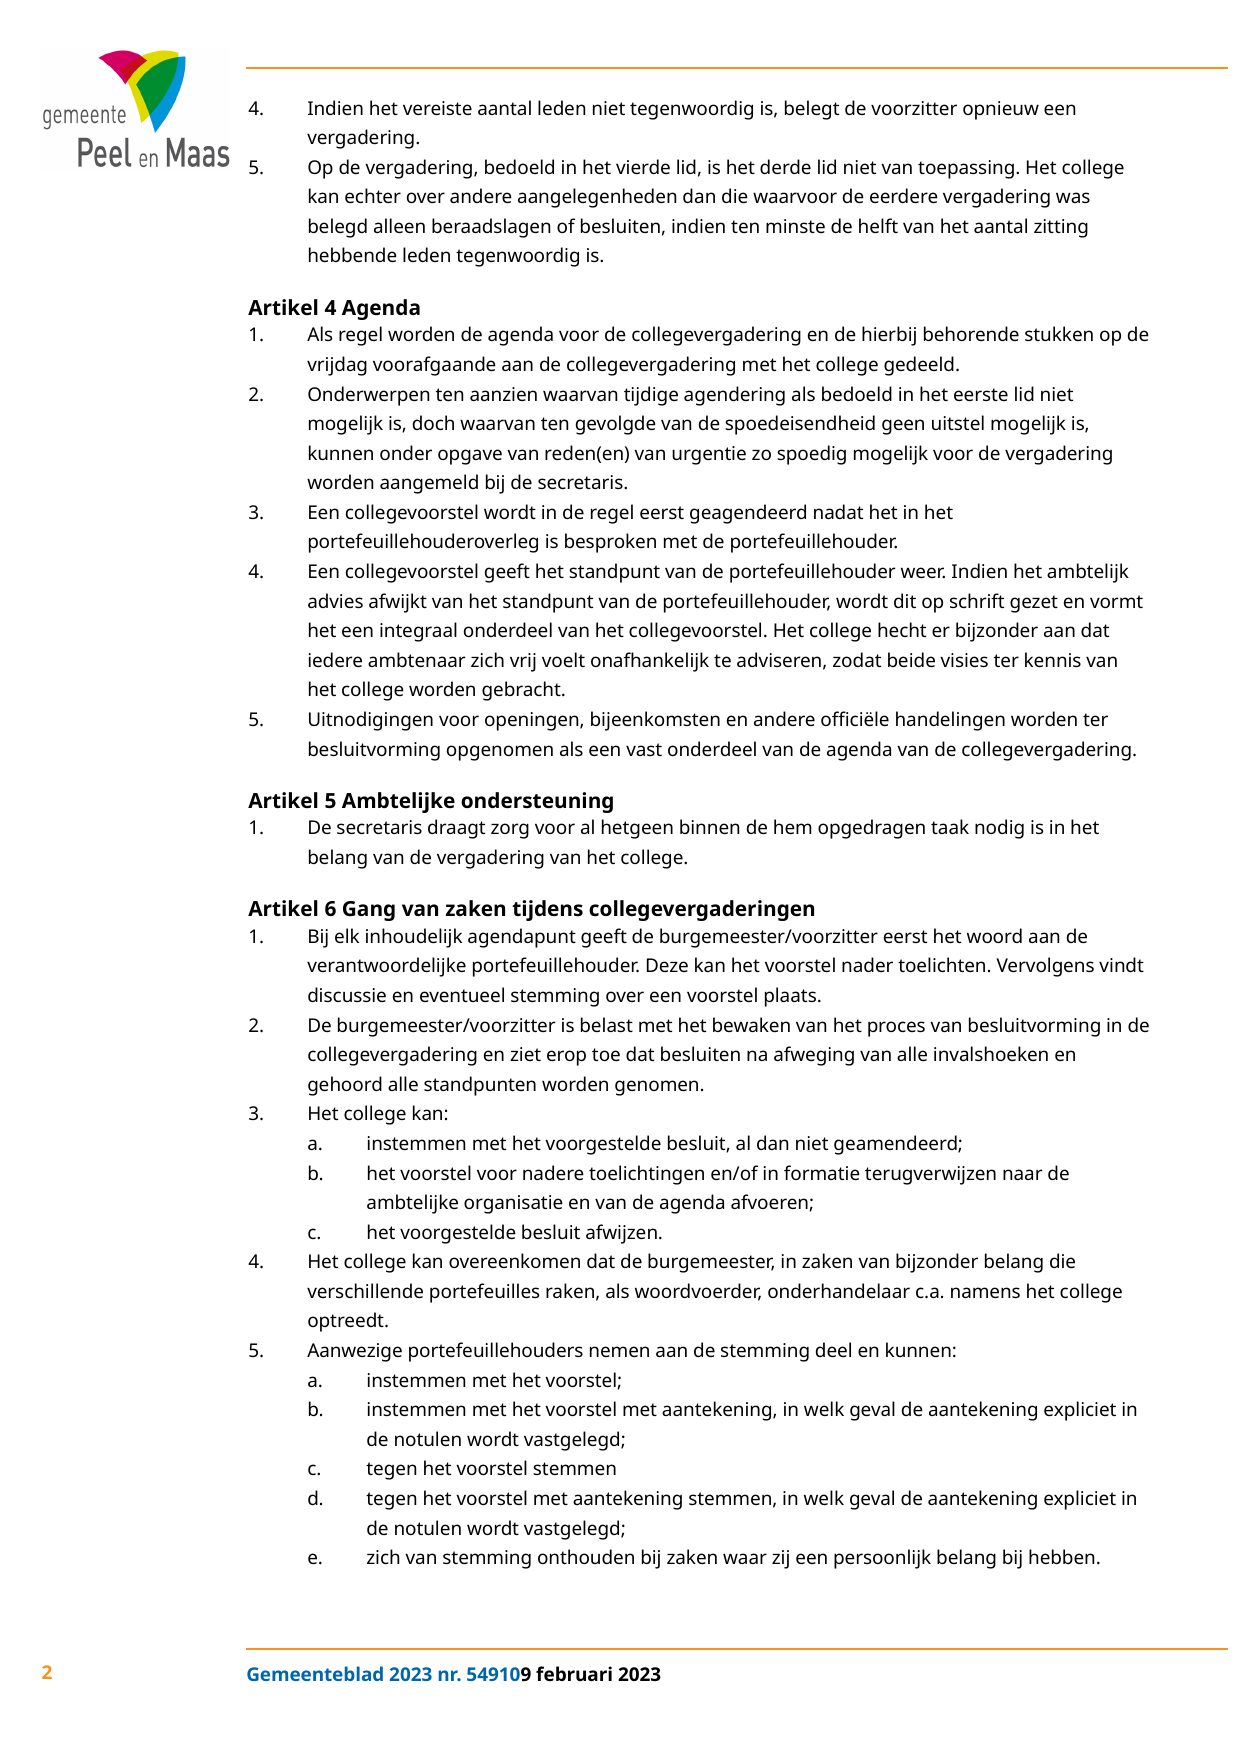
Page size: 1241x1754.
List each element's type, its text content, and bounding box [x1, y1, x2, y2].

list Aanwezige portefeuillehouders nemen aan de stemming deel en kunnen: [248, 1337, 1152, 1363]
list De secretaris draagt zorg voor al hetgeen binnen de hem opgedragen taak nodig is in het belang van de vergadering van het college. [248, 814, 1152, 870]
list instemmen met het voorstel met aantekening, in welk geval de aantekening expliciet in de notulen wordt vastgelegd; [307, 1396, 1152, 1452]
list het voorstel voor nadere toelichtingen en/of in formatie terugverwijzen naar de ambtelijke organisatie en van de agenda afvoeren; [307, 1160, 1152, 1215]
list tegen het voorstel stemmen [307, 1456, 1152, 1481]
text Artikel 4 Agenda [248, 293, 1152, 322]
list Het college kan: [248, 1101, 1152, 1126]
list Het college kan overeenkomen dat de burgemeester, in zaken van bijzonder belang die verschillende portefeuilles raken, als woordvoerder, onderhandelaar c.a. namens het college optreedt. [248, 1248, 1152, 1333]
list Een collegevoorstel geeft het standpunt van de portefeuillehouder weer. Indien het ambtelijk advies afwijkt van het standpunt van de portefeuillehouder, wordt dit op schrift gezet en vormt het een integraal onderdeel van het collegevoorstel. Het college hecht er bijzonder aan dat iedere ambtenaar zich vrij voelt onafhankelijk te adviseren, zodat beide visies ter kennis van het college worden gebracht. [248, 558, 1152, 702]
list Als regel worden de agenda voor de collegevergadering en de hierbij behorende stukken op de vrijdag voorafgaande aan de collegevergadering met het college gedeeld. [248, 322, 1152, 377]
list Bij elk inhoudelijk agendapunt geeft de burgemeester/voorzitter eerst het woord aan de verantwoordelijke portefeuillehouder. Deze kan het voorstel nader toelichten. Vervolgens vindt discussie en eventueel stemming over een voorstel plaats. [248, 923, 1152, 1008]
list instemmen met het voorgestelde besluit, al dan niet geamendeerd; [307, 1130, 1152, 1156]
list instemmen met het voorstel; [307, 1367, 1152, 1392]
text Artikel 6 Gang van zaken tijdens collegevergaderingen [248, 894, 1152, 923]
list het voorgestelde besluit afwijzen. [307, 1219, 1152, 1244]
list Indien het vereiste aantal leden niet tegenwoordig is, belegt de voorzitter opnieuw een vergadering. [248, 95, 1152, 150]
text Artikel 5 Ambtelijke ondersteuning [248, 786, 1152, 814]
list Op de vergadering, bedoeld in het vierde lid, is het derde lid niet van toepassing. Het college kan echter over andere aangelegenheden dan die waarvoor de eerdere vergadering was belegd alleen beraadslagen of besluiten, indien ten minste de helft van het aantal zitting hebbende leden tegenwoordig is. [248, 154, 1152, 268]
list zich van stemming onthouden bij zaken waar zij een persoonlijk belang bij hebben. [307, 1544, 1152, 1570]
list tegen het voorstel met aantekening stemmen, in welk geval de aantekening expliciet in de notulen wordt vastgelegd; [307, 1485, 1152, 1540]
list Een collegevoorstel wordt in de regel eerst geagendeerd nadat het in het portefeuillehouderoverleg is besproken met de portefeuillehouder. [248, 499, 1152, 554]
list De burgemeester/voorzitter is belast met het bewaken van het proces van besluitvorming in de collegevergadering en ziet erop toe dat besluiten na afweging van alle invalshoeken en gehoord alle standpunten worden genomen. [248, 1012, 1152, 1097]
picture [41, 47, 231, 172]
list Onderwerpen ten aanzien waarvan tijdige agendering als bedoeld in het eerste lid niet mogelijk is, doch waarvan ten gevolgde van de spoedeisendheid geen uitstel mogelijk is, kunnen onder opgave van reden(en) van urgentie zo spoedig mogelijk voor de vergadering worden aangemeld bij de secretaris. [248, 381, 1152, 495]
list Uitnodigingen voor openingen, bijeenkomsten en andere officiële handelingen worden ter besluitvorming opgenomen als een vast onderdeel van de agenda van de collegevergadering. [248, 706, 1152, 761]
